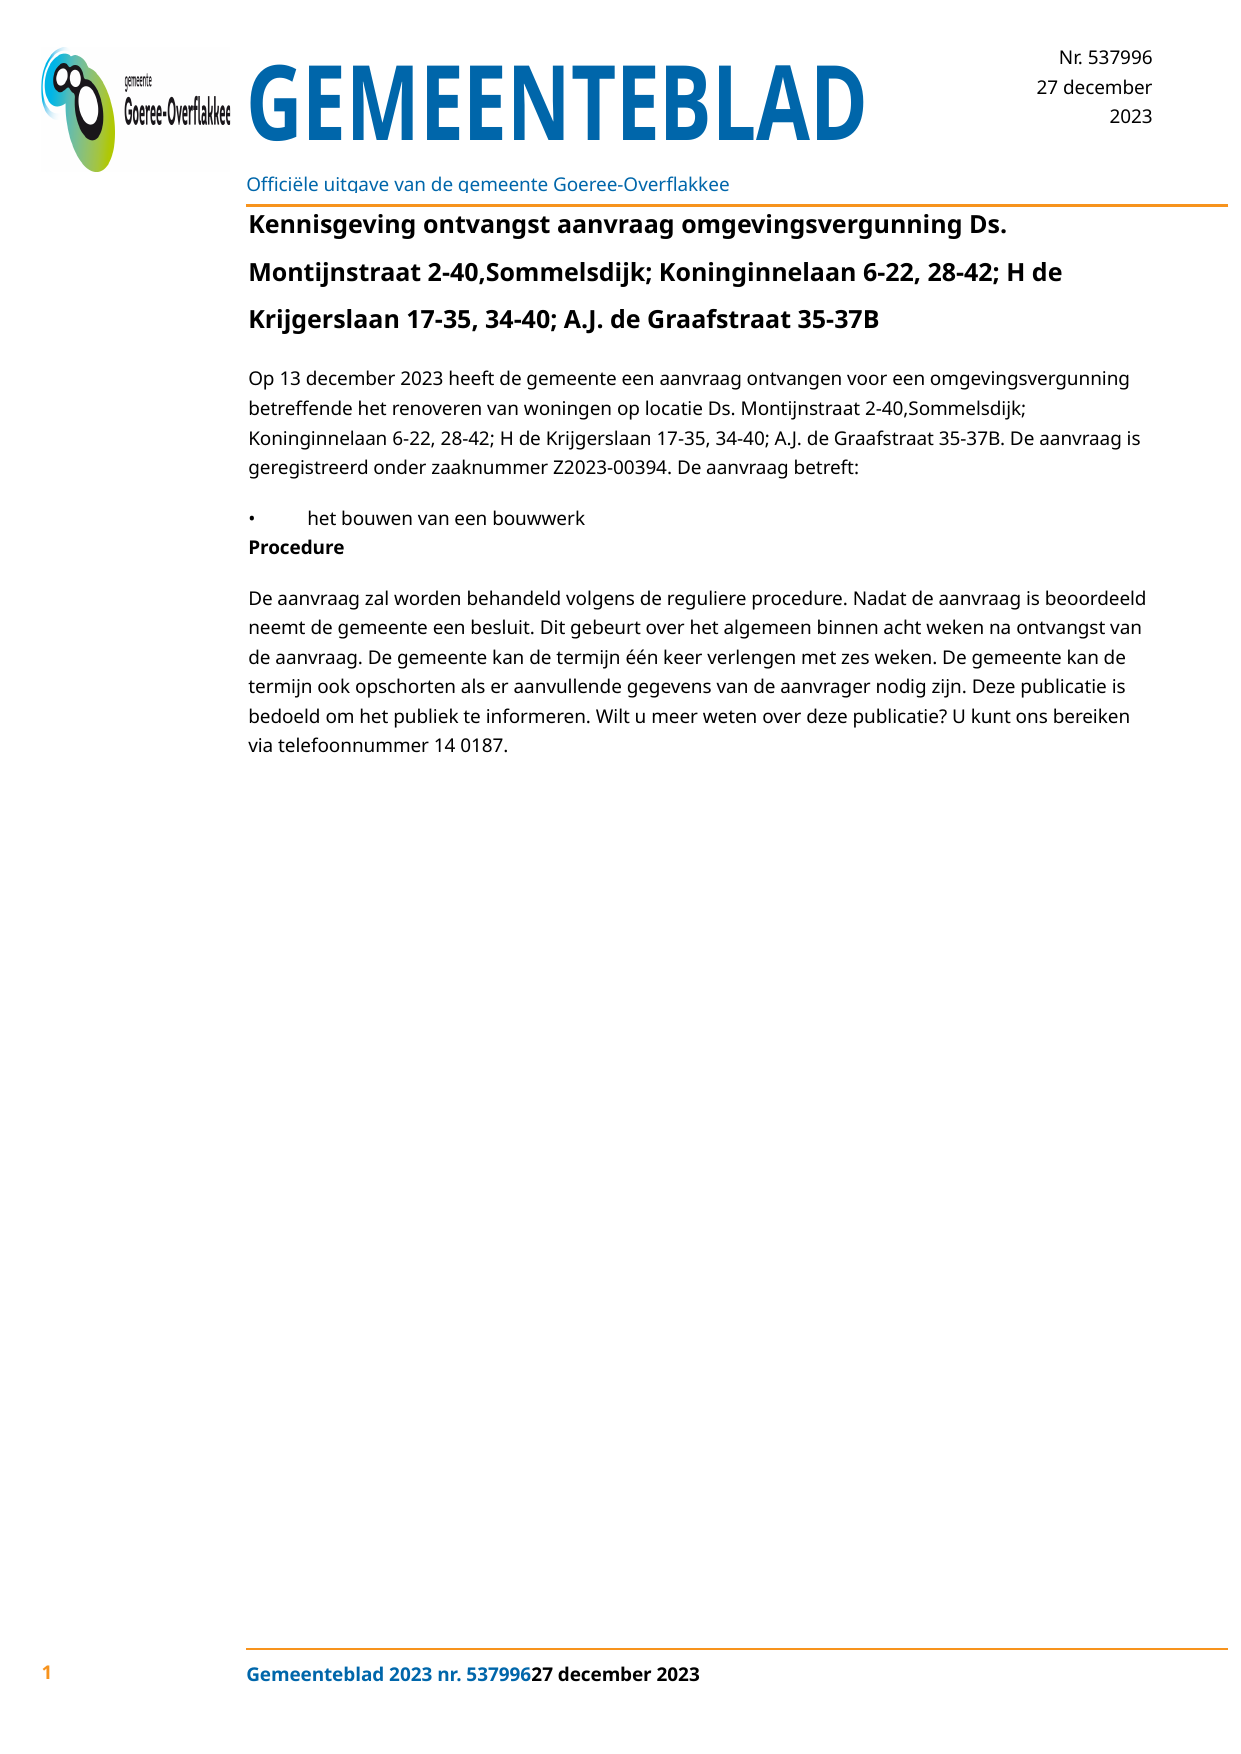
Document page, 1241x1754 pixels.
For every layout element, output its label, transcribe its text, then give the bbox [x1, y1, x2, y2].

list het bouwen van een bouwwerk [248, 505, 1152, 530]
text Procedure [248, 534, 1152, 560]
text De aanvraag zal worden behandeld volgens de reguliere procedure. Nadat de aanvraag is beoordeeld neemt de gemeente een besluit. Dit gebeurt over het algemeen binnen acht weken na ontvangst van de aanvraag. De gemeente kan de termijn één keer verlengen met zes weken. De gemeente kan de termijn ook opschorten als er aanvullende gegevens van de aanvrager nodig zijn. Deze publicatie is bedoeld om het publiek te informeren. Wilt u meer weten over deze publicatie? U kunt ons bereiken via telefoonnummer 14 0187. [248, 585, 1152, 758]
picture [41, 47, 231, 172]
text Kennisgeving ontvangst aanvraag omgevingsvergunning Ds. Montijnstraat 2-40,Sommelsdijk; Koninginnelaan 6-22, 28-42; H de Krijgerslaan 17-35, 34-40; A.J. de Graafstraat 35-37B [248, 207, 1152, 336]
text Op 13 december 2023 heeft de gemeente een aanvraag ontvangen voor een omgevingsvergunning betreffende het renoveren van woningen op locatie Ds. Montijnstraat 2-40,Sommelsdijk; Koninginnelaan 6-22, 28-42; H de Krijgerslaan 17-35, 34-40; A.J. de Graafstraat 35-37B. De aanvraag is geregistreerd onder zaaknummer Z2023-00394. De aanvraag betreft: [248, 366, 1152, 480]
